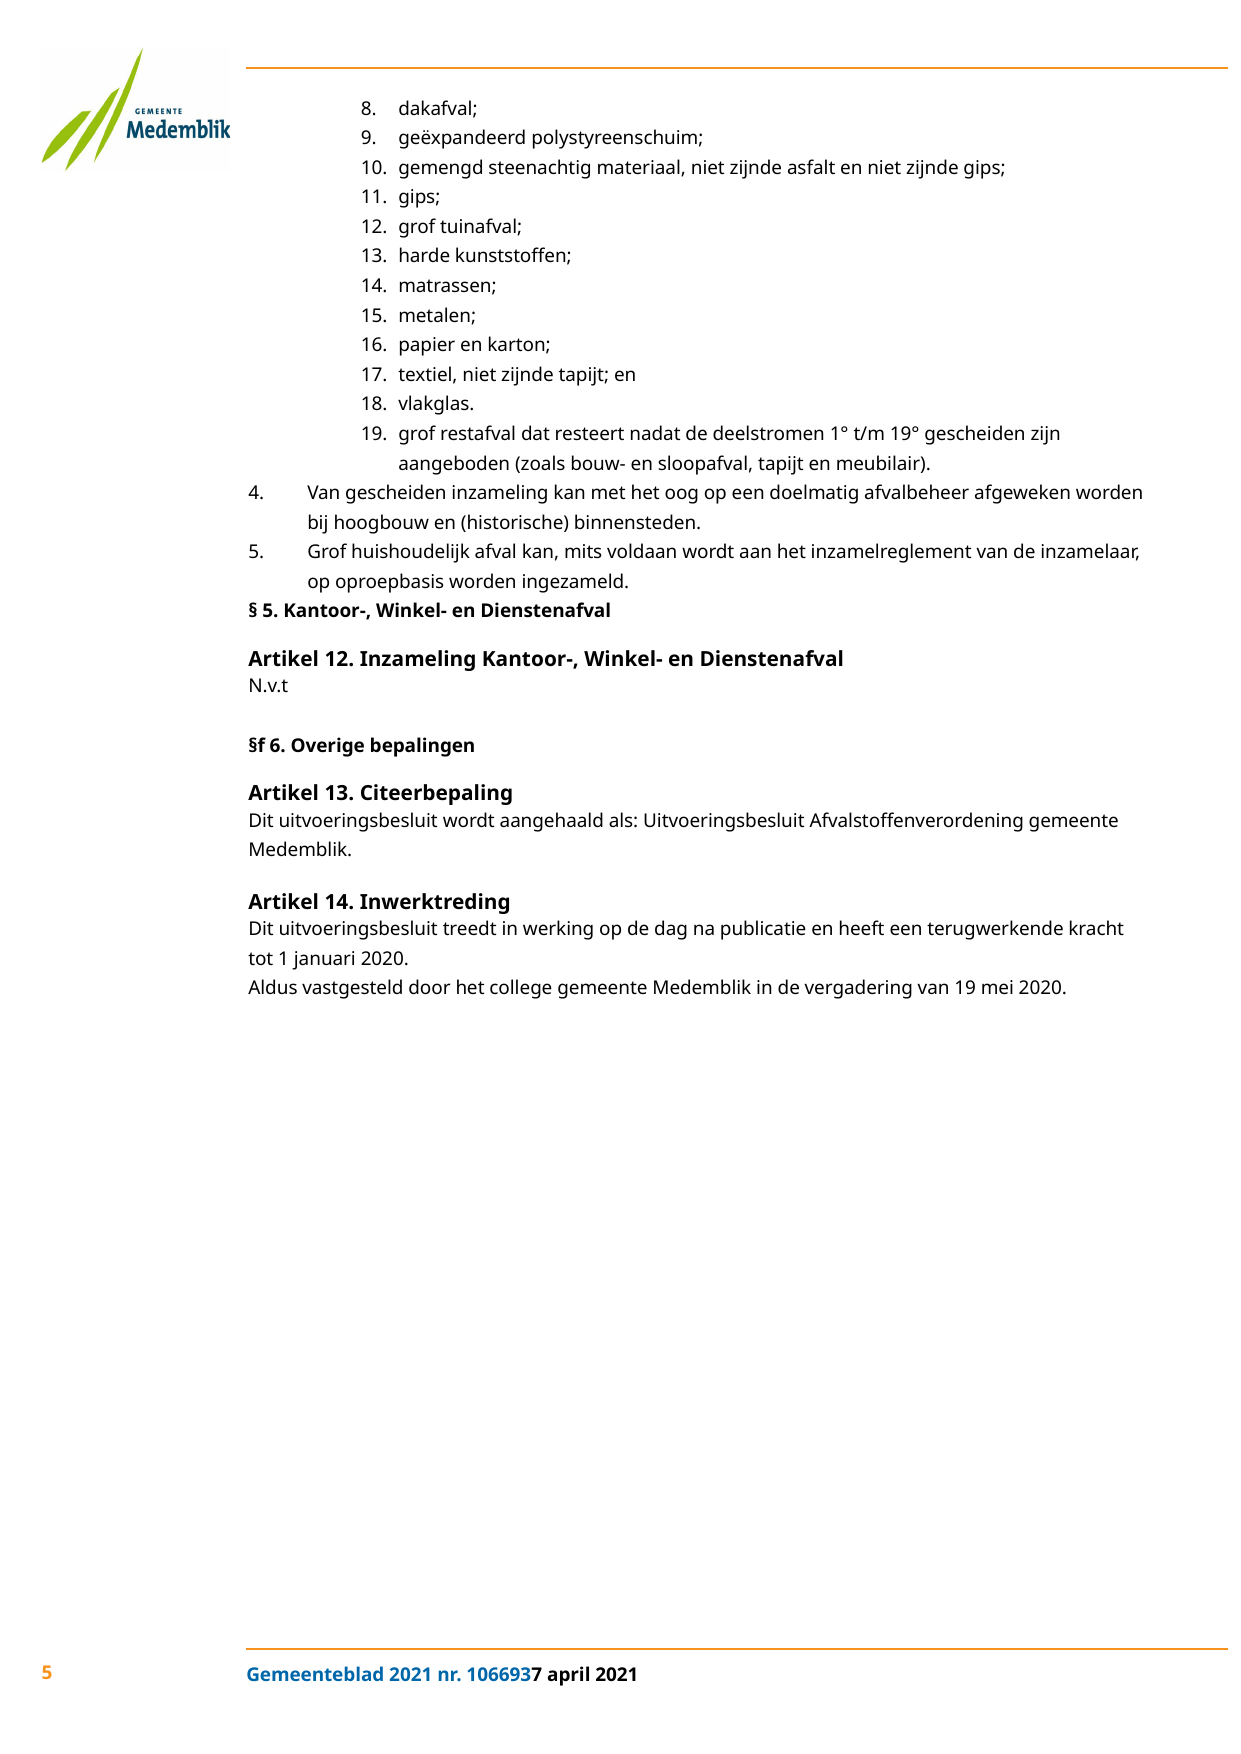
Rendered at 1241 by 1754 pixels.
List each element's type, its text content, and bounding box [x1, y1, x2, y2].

list Grof huishoudelijk afval kan, mits voldaan wordt aan het inzamelreglement van de inzamelaar, op oproepbasis worden ingezameld. [248, 538, 1152, 594]
list dakafval; [361, 95, 1152, 121]
list matrassen; [361, 272, 1152, 298]
text Dit uitvoeringsbesluit wordt aangehaald als: Uitvoeringsbesluit Afvalstoffenverordening gemeente Medemblik. [248, 807, 1152, 862]
text Artikel 13. Citeerbepaling [248, 778, 1152, 807]
text § 5. Kantoor-, Winkel- en Dienstenafval [248, 598, 1152, 623]
list gips; [361, 183, 1152, 209]
list textiel, niet zijnde tapijt; en [361, 361, 1152, 387]
list grof restafval dat resteert nadat de deelstromen 1° t/m 19° gescheiden zijn aangeboden (zoals bouw- en sloopafval, tapijt en meubilair). [361, 420, 1152, 476]
list Van gescheiden inzameling kan met het oog op een doelmatig afvalbeheer afgeweken worden bij hoogbouw en (historische) binnensteden. [248, 479, 1152, 535]
list grof tuinafval; [361, 213, 1152, 239]
list gemengd steenachtig materiaal, niet zijnde asfalt en niet zijnde gips; [361, 154, 1152, 180]
list metalen; [361, 302, 1152, 328]
text Dit uitvoeringsbesluit treedt in werking op de dag na publicatie en heeft een terugwerkende kracht tot 1 januari 2020. [248, 915, 1152, 971]
text Artikel 14. Inwerktreding [248, 887, 1152, 915]
text §f 6. Overige bepalingen [248, 732, 1152, 758]
text Aldus vastgesteld door het college gemeente Medemblik in de vergadering van 19 mei 2020. [248, 974, 1152, 1000]
list geëxpandeerd polystyreenschuim; [361, 124, 1152, 150]
list papier en karton; [361, 331, 1152, 357]
picture [41, 47, 231, 172]
text N.v.t [248, 673, 1152, 698]
text Artikel 12. Inzameling Kantoor-, Winkel- en Dienstenafval [248, 644, 1152, 673]
list vlakglas. [361, 391, 1152, 416]
list harde kunststoffen; [361, 243, 1152, 268]
